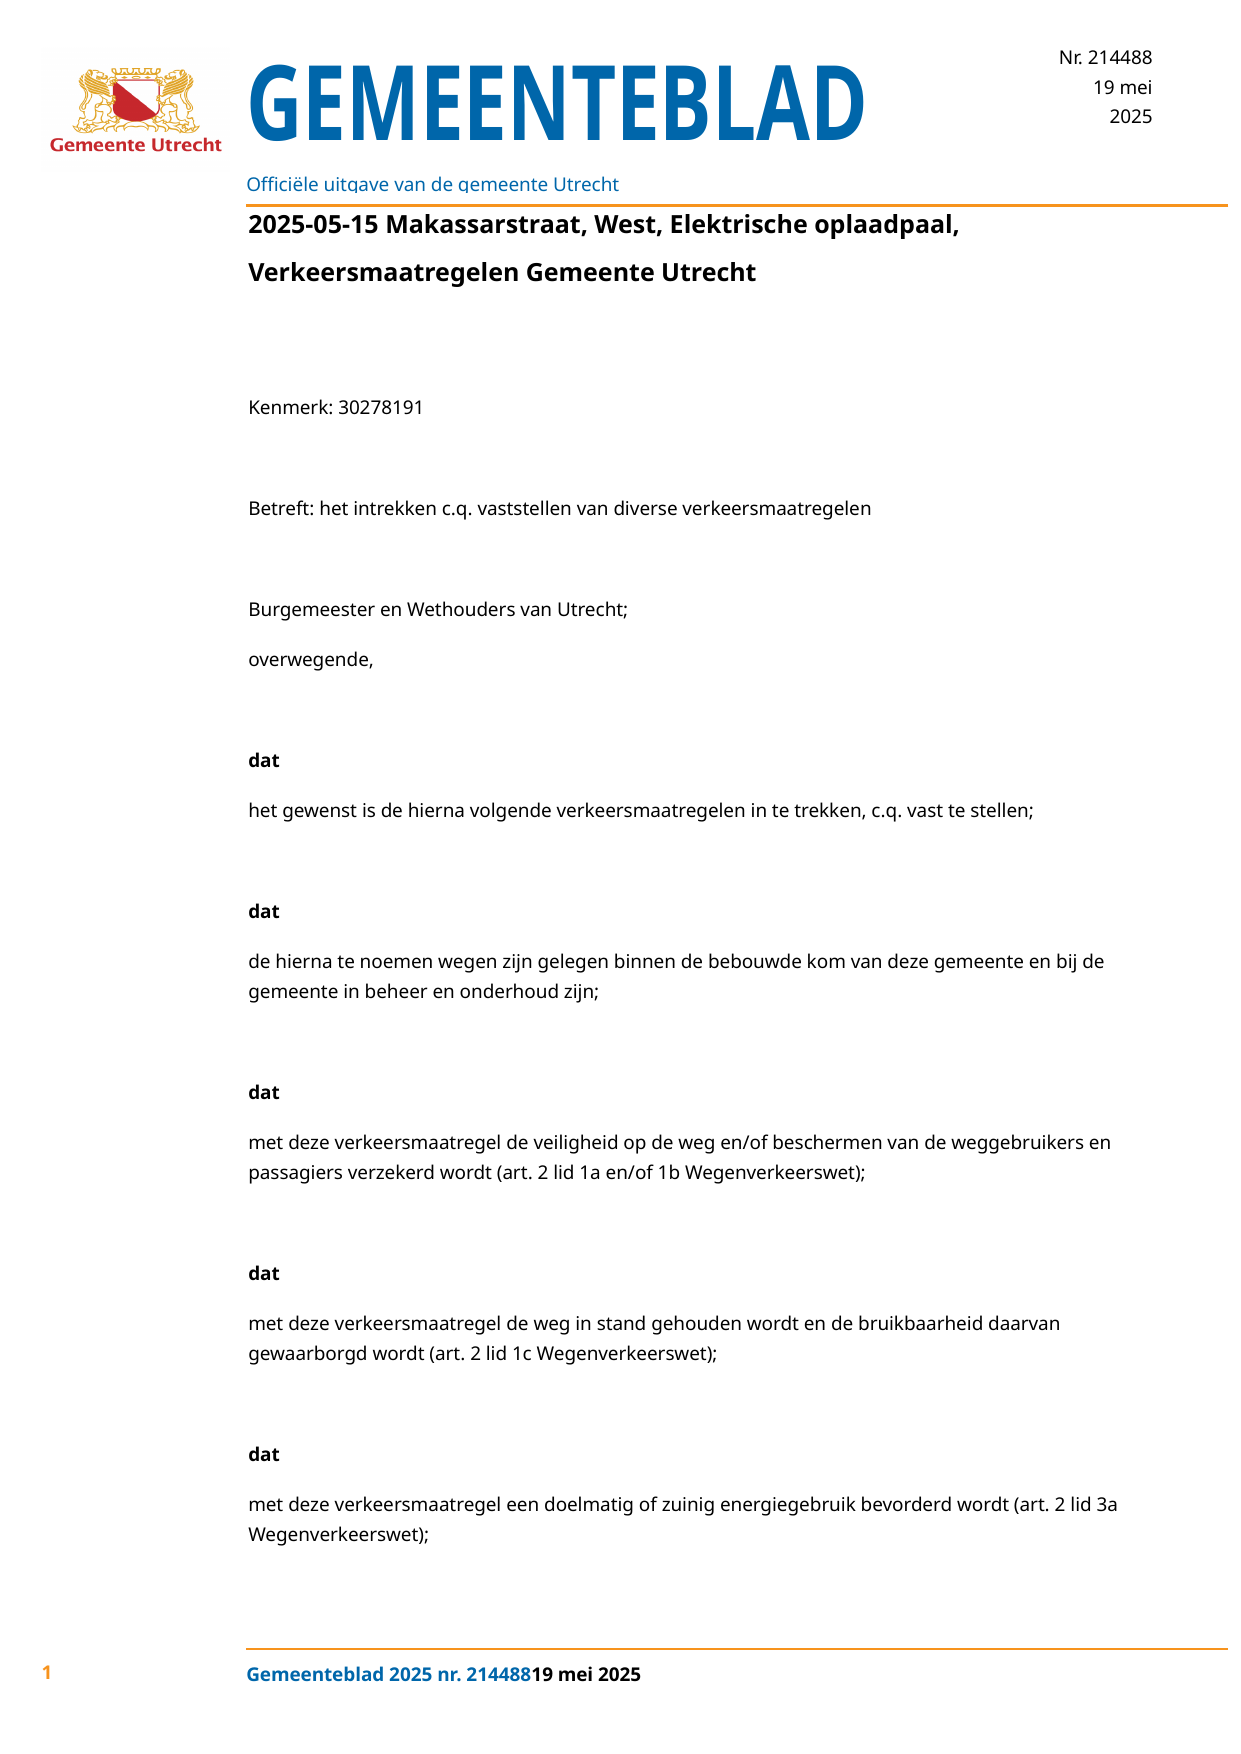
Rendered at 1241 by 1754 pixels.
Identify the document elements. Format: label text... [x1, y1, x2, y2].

text overwegende, [248, 646, 1152, 672]
text dat [248, 1260, 1152, 1286]
text dat [248, 747, 1152, 773]
text Betreft: het intrekken c.q. vaststellen van diverse verkeersmaatregelen [248, 495, 1152, 521]
text dat [248, 1079, 1152, 1105]
text dat [248, 1441, 1152, 1466]
text het gewenst is de hierna volgende verkeersmaatregelen in te trekken, c.q. vast te stellen; [248, 797, 1152, 823]
text 2025-05-15 Makassarstraat, West, Elektrische oplaadpaal, Verkeersmaatregelen Gemeente Utrecht [248, 207, 1152, 288]
picture [41, 47, 231, 172]
text dat [248, 898, 1152, 924]
text de hierna te noemen wegen zijn gelegen binnen de bebouwde kom van deze gemeente en bij de gemeente in beheer en onderhoud zijn; [248, 949, 1152, 1004]
text Kenmerk: 30278191 [248, 394, 1152, 420]
text met deze verkeersmaatregel een doelmatig of zuinig energiegebruik bevorderd wordt (art. 2 lid 3a Wegenverkeerswet); [248, 1491, 1152, 1546]
text met deze verkeersmaatregel de veiligheid op de weg en/of beschermen van de weggebruikers en passagiers verzekerd wordt (art. 2 lid 1a en/of 1b Wegenverkeerswet); [248, 1129, 1152, 1185]
text Burgemeester en Wethouders van Utrecht; [248, 596, 1152, 621]
text met deze verkeersmaatregel de weg in stand gehouden wordt en de bruikbaarheid daarvan gewaarborgd wordt (art. 2 lid 1c Wegenverkeerswet); [248, 1310, 1152, 1366]
